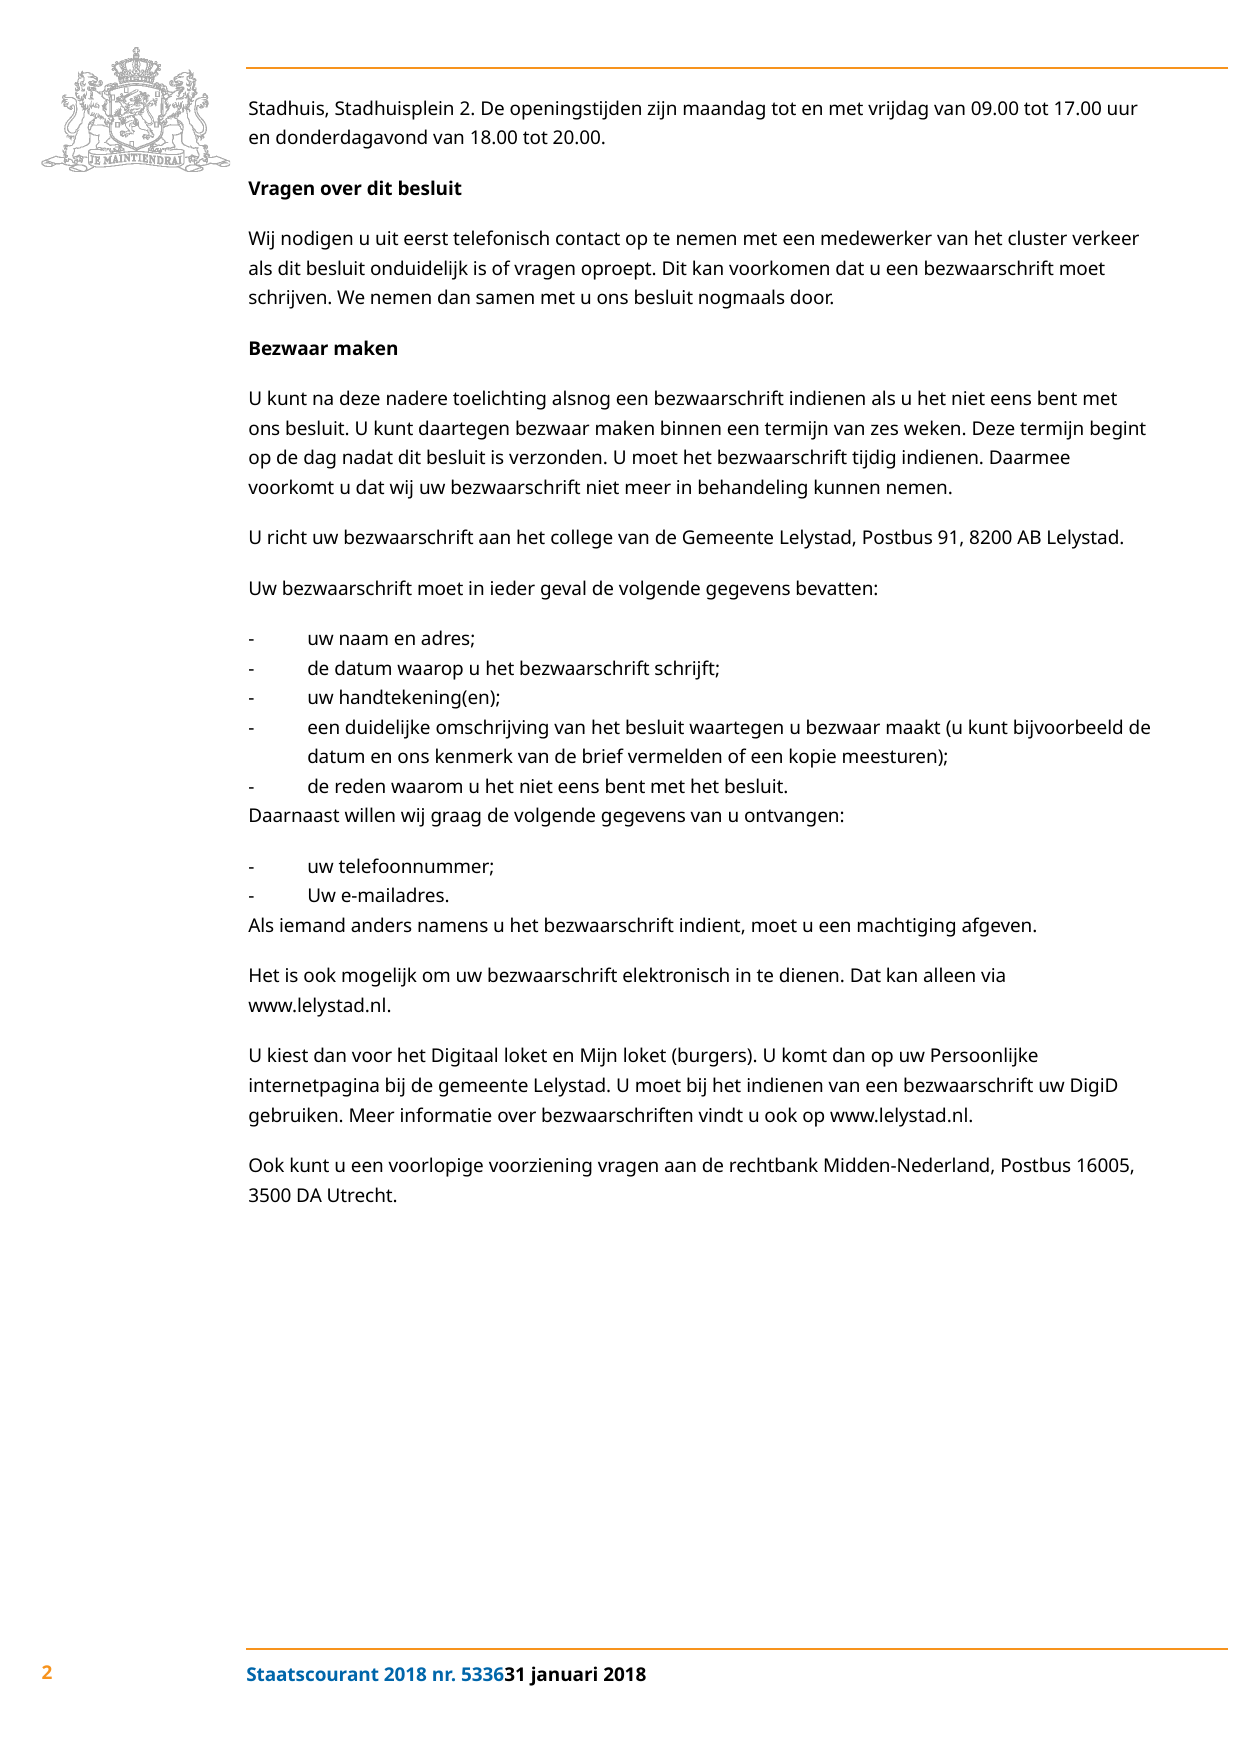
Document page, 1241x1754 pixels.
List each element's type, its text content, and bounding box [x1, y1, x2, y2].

text Bezwaar maken [248, 335, 1152, 361]
text U kunt na deze nadere toelichting alsnog een bezwaarschrift indienen als u het niet eens bent met ons besluit. U kunt daartegen bezwaar maken binnen een termijn van zes weken. Deze termijn begint op de dag nadat dit besluit is verzonden. U moet het bezwaarschrift tijdig indienen. Daarmee voorkomt u dat wij uw bezwaarschrift niet meer in behandeling kunnen nemen. [248, 385, 1152, 500]
text Ook kunt u een voorlopige voorziening vragen aan de rechtbank Midden-Nederland, Postbus 16005, 3500 DA Utrecht. [248, 1152, 1152, 1208]
list de reden waarom u het niet eens bent met het besluit. [248, 773, 1152, 799]
list Uw e-mailadres. [248, 883, 1152, 908]
list uw naam en adres; [248, 625, 1152, 651]
text Stadhuis, Stadhuisplein 2. De openingstijden zijn maandag tot en met vrijdag van 09.00 tot 17.00 uur en donderdagavond van 18.00 tot 20.00. [248, 95, 1152, 150]
text Wij nodigen u uit eerst telefonisch contact op te nemen met een medewerker van het cluster verkeer als dit besluit onduidelijk is of vragen oproept. Dit kan voorkomen dat u een bezwaarschrift moet schrijven. We nemen dan samen met u ons besluit nogmaals door. [248, 225, 1152, 310]
list een duidelijke omschrijving van het besluit waartegen u bezwaar maakt (u kunt bijvoorbeeld de datum en ons kenmerk van de brief vermelden of een kopie meesturen); [248, 714, 1152, 769]
text Het is ook mogelijk om uw bezwaarschrift elektronisch in te dienen. Dat kan alleen via www.lelystad.nl. [248, 963, 1152, 1018]
text Uw bezwaarschrift moet in ieder geval de volgende gegevens bevatten: [248, 575, 1152, 601]
text Daarnaast willen wij graag de volgende gegevens van u ontvangen: [248, 803, 1152, 828]
text U kiest dan voor het Digitaal loket en Mijn loket (burgers). U komt dan op uw Persoonlijke internetpagina bij de gemeente Lelystad. U moet bij het indienen van een bezwaarschrift uw DigiD gebruiken. Meer informatie over bezwaarschriften vindt u ook op www.lelystad.nl. [248, 1043, 1152, 1128]
picture [41, 47, 231, 172]
list uw handtekening(en); [248, 684, 1152, 710]
text Vragen over dit besluit [248, 175, 1152, 201]
list uw telefoonnummer; [248, 853, 1152, 879]
text Als iemand anders namens u het bezwaarschrift indient, moet u een machtiging afgeven. [248, 912, 1152, 938]
list de datum waarop u het bezwaarschrift schrijft; [248, 655, 1152, 681]
text U richt uw bezwaarschrift aan het college van de Gemeente Lelystad, Postbus 91, 8200 AB Lelystad. [248, 524, 1152, 550]
